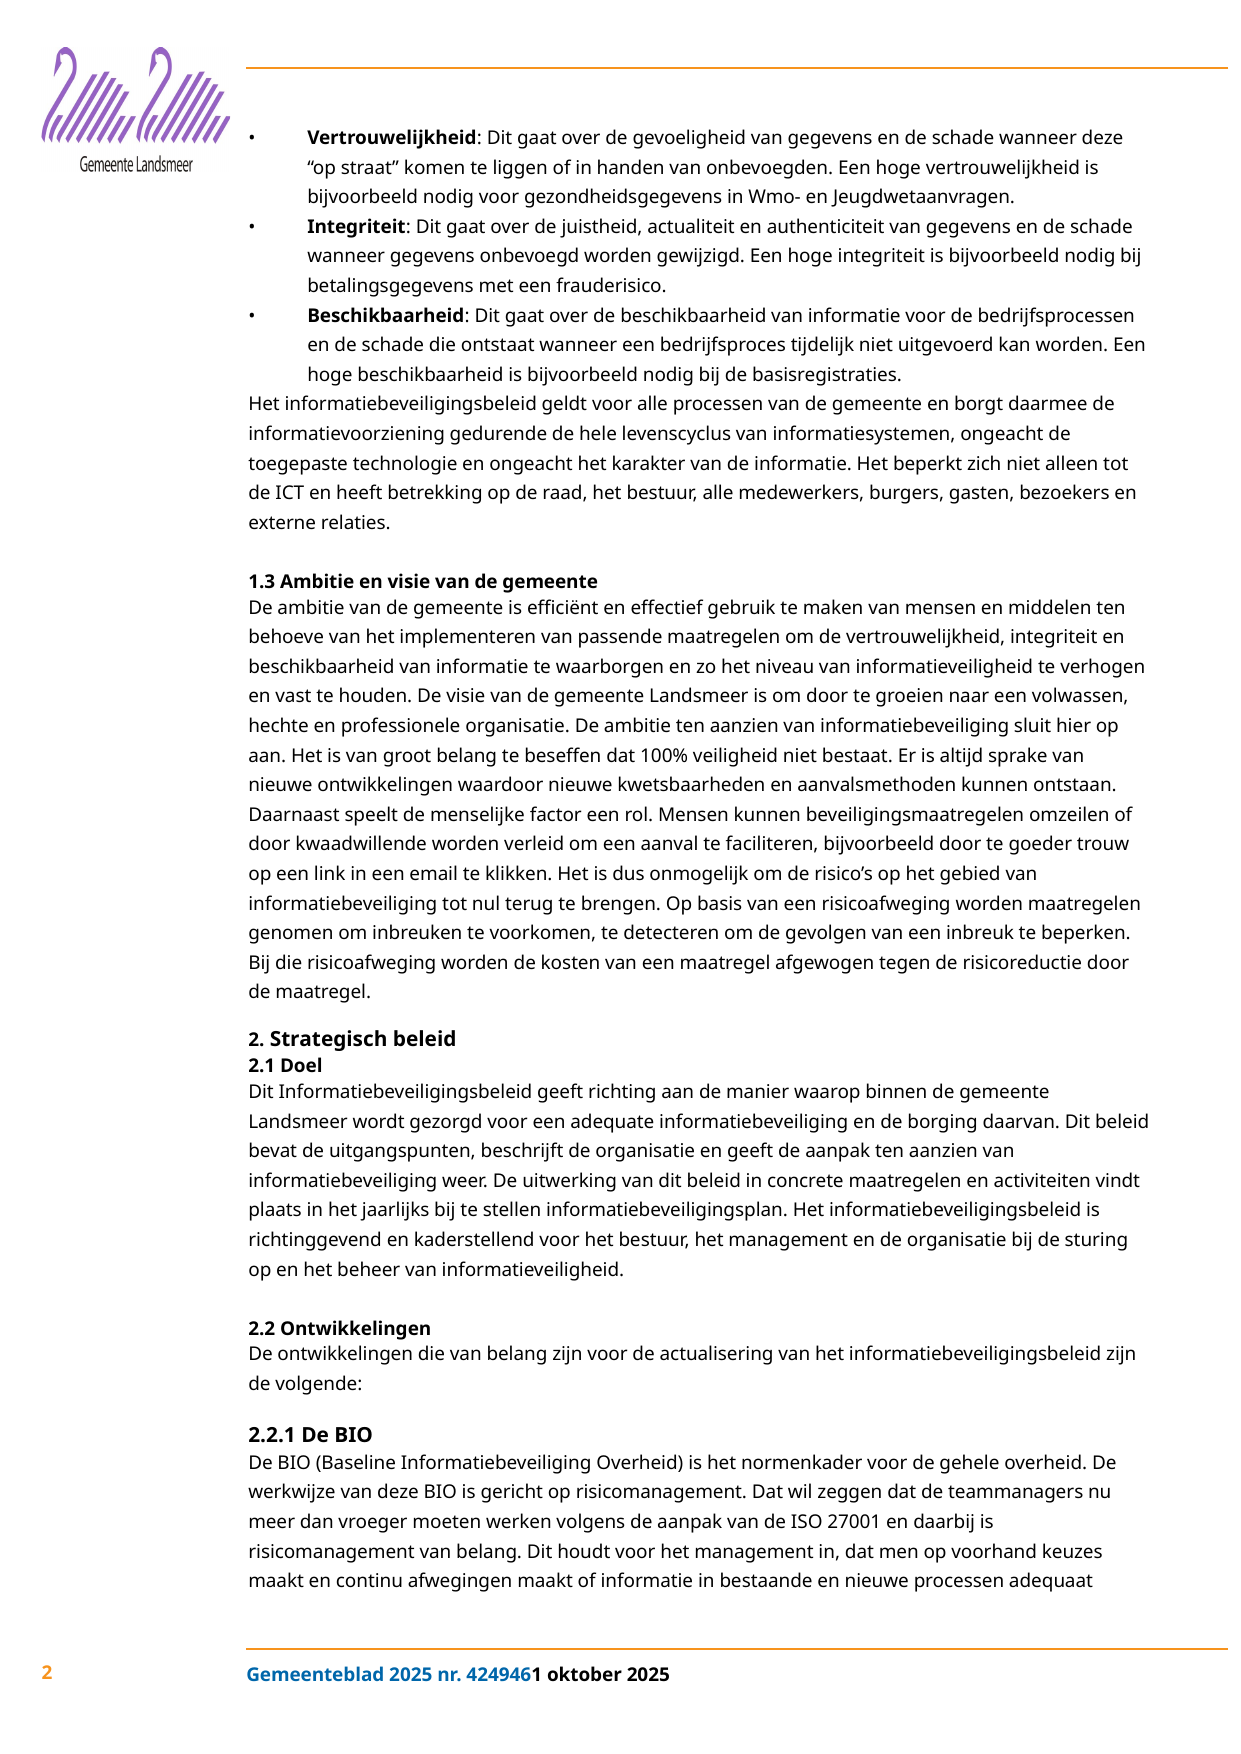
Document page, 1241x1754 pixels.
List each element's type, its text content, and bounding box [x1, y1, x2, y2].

picture [41, 47, 231, 172]
text 2.1 Doel [248, 1052, 1152, 1078]
text De ontwikkelingen die van belang zijn voor de actualisering van het informatiebeveiligingsbeleid zijn de volgende: [248, 1341, 1152, 1396]
list Beschikbaarheid: Dit gaat over de beschikbaarheid van informatie voor de bedrijfsprocessen en de schade die ontstaat wanneer een bedrijfsproces tijdelijk niet uitgevoerd kan worden. Een hoge beschikbaarheid is bijvoorbeeld nodig bij de basisregistraties. [248, 302, 1152, 387]
list Vertrouwelijkheid: Dit gaat over de gevoeligheid van gegevens en de schade wanneer deze “op straat” komen te liggen of in handen van onbevoegden. Een hoge vertrouwelijkheid is bijvoorbeeld nodig voor gezondheidsgegevens in Wmo- en Jeugdwetaanvragen. [248, 124, 1152, 209]
text 2. Strategisch beleid [248, 1024, 1152, 1052]
text 2.2 Ontwikkelingen [248, 1315, 1152, 1341]
text 1.3 Ambitie en visie van de gemeente [248, 568, 1152, 594]
text De BIO (Baseline Informatiebeveiliging Overheid) is het normenkader voor de gehele overheid. De werkwijze van deze BIO is gericht op risicomanagement. Dat wil zeggen dat de teammanagers nu meer dan vroeger moeten werken volgens de aanpak van de ISO 27001 en daarbij is risicomanagement van belang. Dit houdt voor het management in, dat men op voorhand keuzes maakt en continu afwegingen maakt of informatie in bestaande en nieuwe processen adequaat [248, 1449, 1152, 1593]
text Dit Informatiebeveiligingsbeleid geeft richting aan de manier waarop binnen de gemeente Landsmeer wordt gezorgd voor een adequate informatiebeveiliging en de borging daarvan. Dit beleid bevat de uitgangspunten, beschrijft de organisatie en geeft de aanpak ten aanzien van informatiebeveiliging weer. De uitwerking van dit beleid in concrete maatregelen en activiteiten vindt plaats in het jaarlijks bij te stellen informatiebeveiligingsplan. Het informatiebeveiligingsbeleid is richtinggevend en kaderstellend voor het bestuur, het management en de organisatie bij de sturing op en het beheer van informatieveiligheid. [248, 1078, 1152, 1281]
text De ambitie van de gemeente is efficiënt en effectief gebruik te maken van mensen en middelen ten behoeve van het implementeren van passende maatregelen om de vertrouwelijkheid, integriteit en beschikbaarheid van informatie te waarborgen en zo het niveau van informatieveiligheid te verhogen en vast te houden. De visie van de gemeente Landsmeer is om door te groeien naar een volwassen, hechte en professionele organisatie. De ambitie ten aanzien van informatiebeveiliging sluit hier op aan. Het is van groot belang te beseffen dat 100% veiligheid niet bestaat. Er is altijd sprake van nieuwe ontwikkelingen waardoor nieuwe kwetsbaarheden en aanvalsmethoden kunnen ontstaan. Daarnaast speelt de menselijke factor een rol. Mensen kunnen beveiligingsmaatregelen omzeilen of door kwaadwillende worden verleid om een aanval te faciliteren, bijvoorbeeld door te goeder trouw op een link in een email te klikken. Het is dus onmogelijk om de risico’s op het gebied van informatiebeveiliging tot nul terug te brengen. Op basis van een risicoafweging worden maatregelen genomen om inbreuken te voorkomen, te detecteren om de gevolgen van een inbreuk te beperken. Bij die risicoafweging worden de kosten van een maatregel afgewogen tegen de risicoreductie door de maatregel. [248, 594, 1152, 1004]
text Het informatiebeveiligingsbeleid geldt voor alle processen van de gemeente en borgt daarmee de informatievoorziening gedurende de hele levenscyclus van informatiesystemen, ongeacht de toegepaste technologie en ongeacht het karakter van de informatie. Het beperkt zich niet alleen tot de ICT en heeft betrekking op de raad, het bestuur, alle medewerkers, burgers, gasten, bezoekers en externe relaties. [248, 391, 1152, 535]
list Integriteit: Dit gaat over de juistheid, actualiteit en authenticiteit van gegevens en de schade wanneer gegevens onbevoegd worden gewijzigd. Een hoge integriteit is bijvoorbeeld nodig bij betalingsgegevens met een frauderisico. [248, 213, 1152, 298]
text 2.2.1 De BIO [248, 1421, 1152, 1449]
